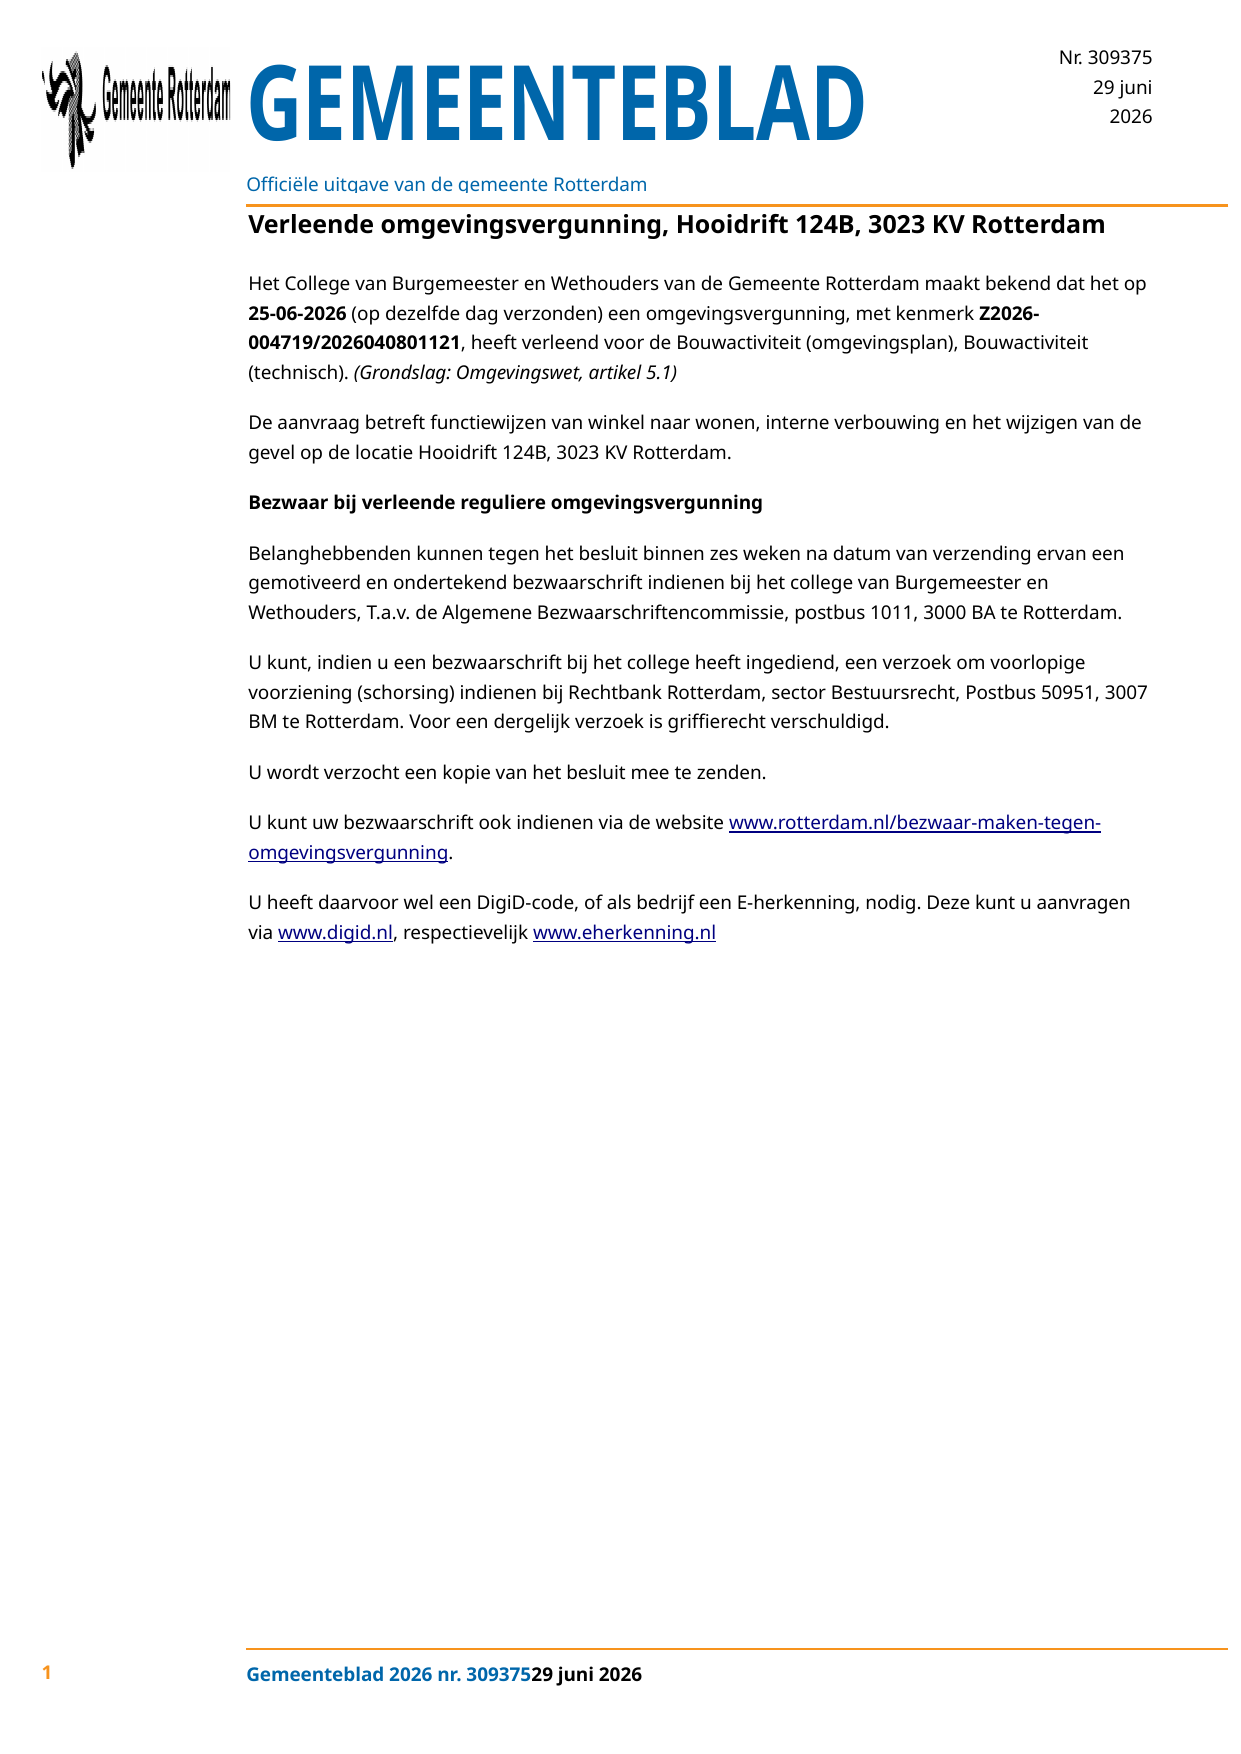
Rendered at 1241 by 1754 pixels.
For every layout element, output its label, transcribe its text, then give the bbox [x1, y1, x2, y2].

text Belanghebbenden kunnen tegen het besluit binnen zes weken na datum van verzending ervan een gemotiveerd en ondertekend bezwaarschrift indienen bij het college van Burgemeester en Wethouders, T.a.v. de Algemene Bezwaarschriftencommissie, postbus 1011, 3000 BA te Rotterdam. [248, 540, 1152, 625]
text U kunt uw bezwaarschrift ook indienen via de website www.rotterdam.nl/bezwaar-maken-tegen-omgevingsvergunning. [248, 809, 1152, 865]
text U kunt, indien u een bezwaarschrift bij het college heeft ingediend, een verzoek om voorlopige voorziening (schorsing) indienen bij Rechtbank Rotterdam, sector Bestuursrecht, Postbus 50951, 3007 BM te Rotterdam. Voor een dergelijk verzoek is griffierecht verschuldigd. [248, 649, 1152, 734]
text De aanvraag betreft functiewijzen van winkel naar wonen, interne verbouwing en het wijzigen van de gevel op de locatie Hooidrift 124B, 3023 KV Rotterdam. [248, 409, 1152, 465]
text Het College van Burgemeester en Wethouders van de Gemeente Rotterdam maakt bekend dat het op 25-06-2026 (op dezelfde dag verzonden) een omgevingsvergunning, met kenmerk Z2026-004719/2026040801121, heeft verleend voor de Bouwactiviteit (omgevingsplan), Bouwactiviteit (technisch). (Grondslag: Omgevingswet, artikel 5.1) [248, 270, 1152, 385]
text U heeft daarvoor wel een DigiD-code, of als bedrijf een E-herkenning, nodig. Deze kunt u aanvragen via www.digid.nl, respectievelijk www.eherkenning.nl [248, 889, 1152, 945]
text U wordt verzocht een kopie van het besluit mee te zenden. [248, 759, 1152, 785]
picture [41, 47, 231, 172]
text Verleende omgevingsvergunning, Hooidrift 124B, 3023 KV Rotterdam [248, 207, 1152, 241]
text Bezwaar bij verleende reguliere omgevingsvergunning [248, 489, 1152, 515]
